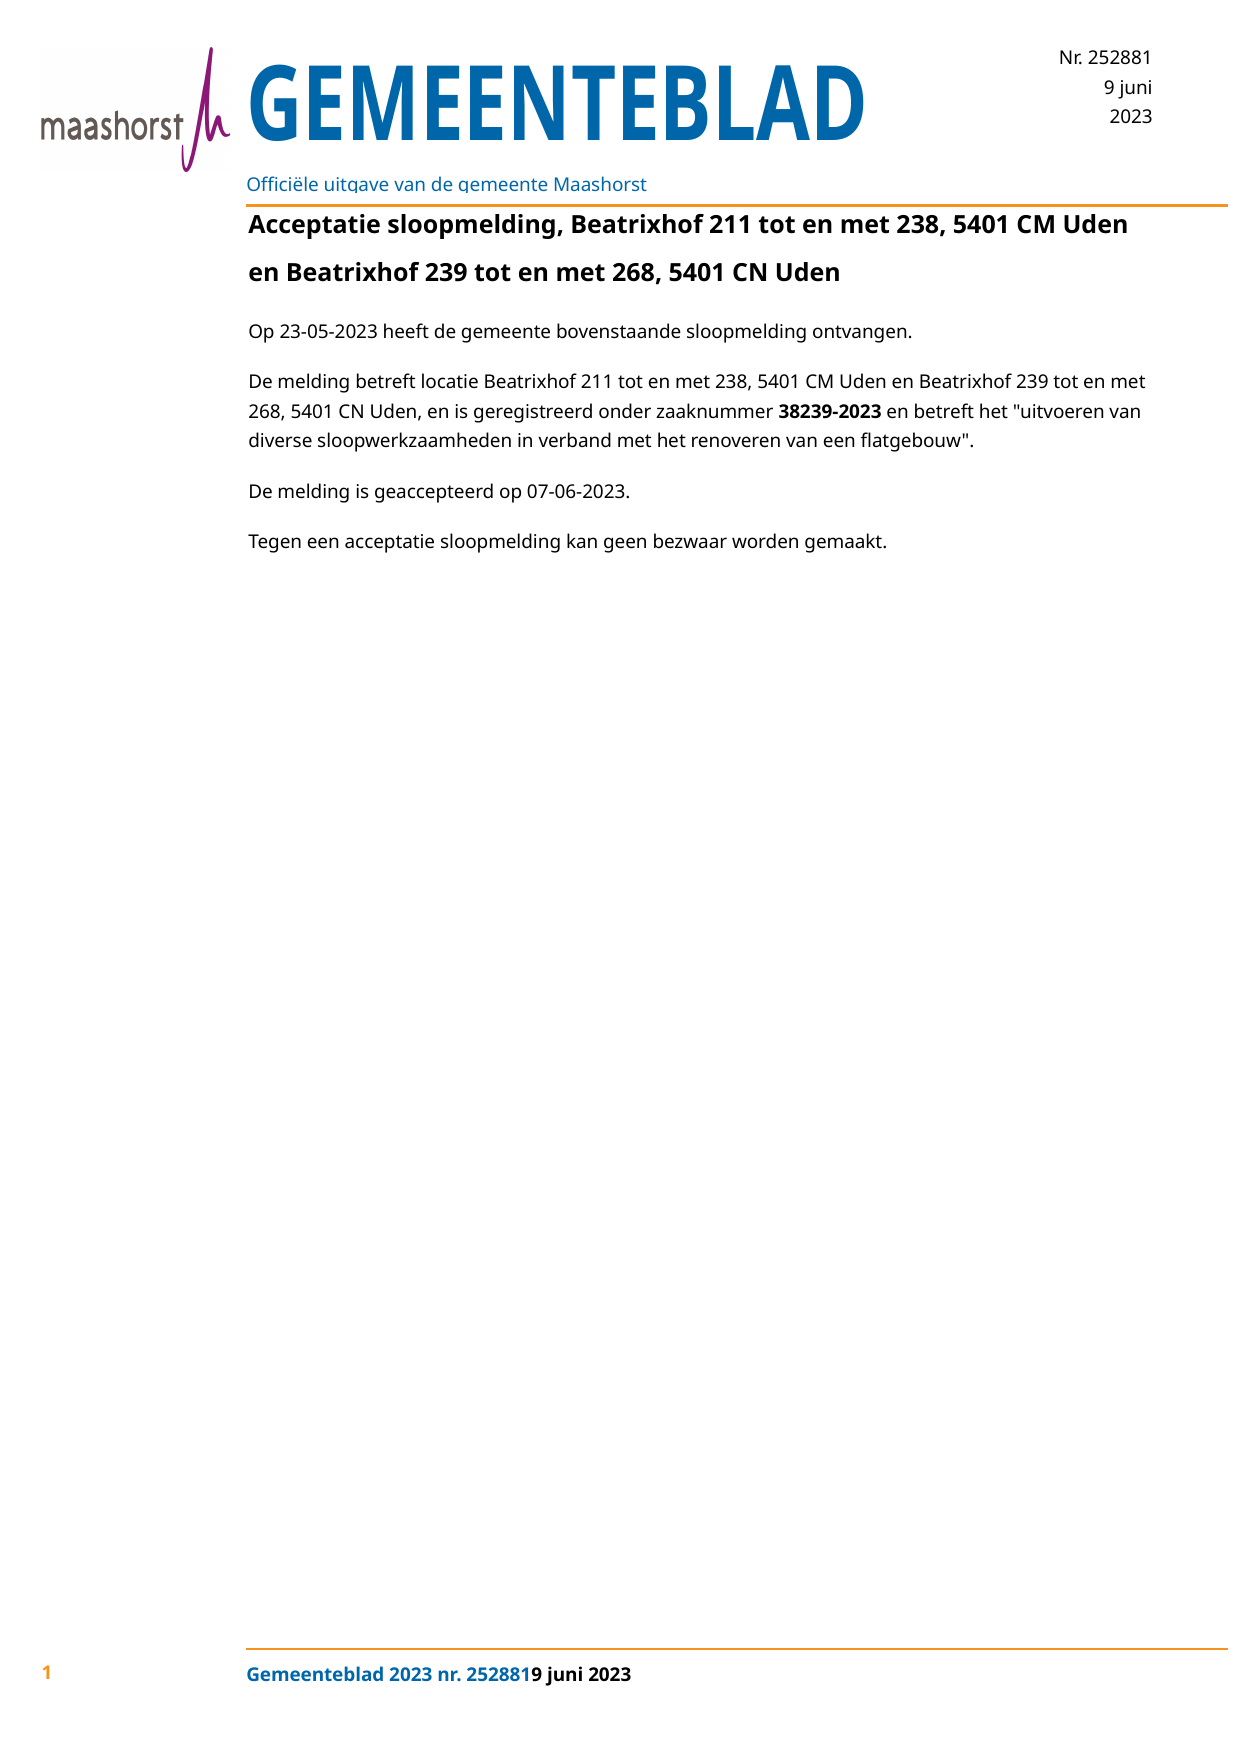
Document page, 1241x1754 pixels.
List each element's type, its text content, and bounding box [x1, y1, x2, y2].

picture [41, 47, 231, 172]
text Op 23-05-2023 heeft de gemeente bovenstaande sloopmelding ontvangen. [248, 318, 1152, 344]
text Acceptatie sloopmelding, Beatrixhof 211 tot en met 238, 5401 CM Uden en Beatrixhof 239 tot en met 268, 5401 CN Uden [248, 207, 1152, 288]
text De melding betreft locatie Beatrixhof 211 tot en met 238, 5401 CM Uden en Beatrixhof 239 tot en met 268, 5401 CN Uden, en is geregistreerd onder zaaknummer 38239-2023 en betreft het "uitvoeren van diverse sloopwerkzaamheden in verband met het renoveren van een flatgebouw". [248, 368, 1152, 453]
text De melding is geaccepteerd op 07-06-2023. [248, 478, 1152, 504]
text Tegen een acceptatie sloopmelding kan geen bezwaar worden gemaakt. [248, 528, 1152, 554]
